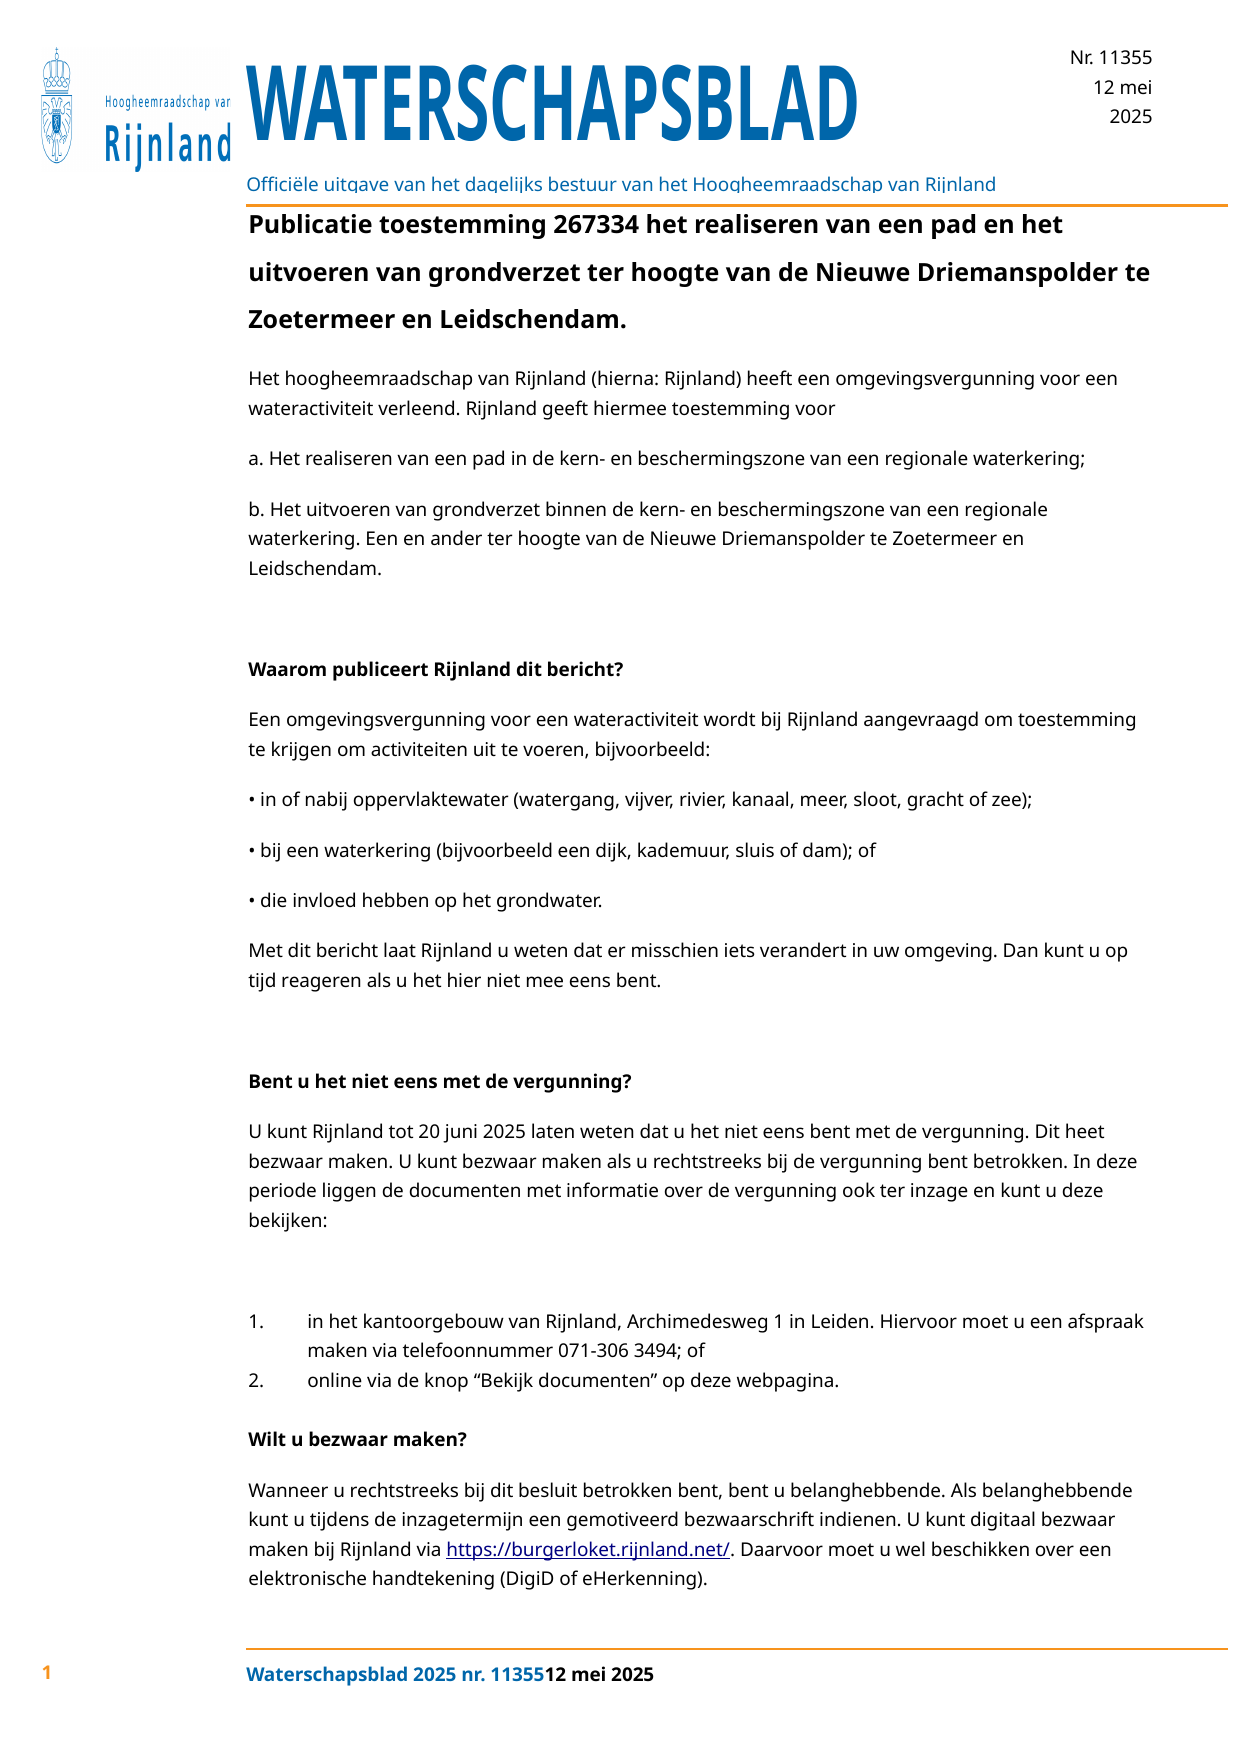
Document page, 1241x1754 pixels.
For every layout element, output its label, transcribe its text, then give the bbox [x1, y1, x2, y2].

text a. Het realiseren van een pad in de kern- en beschermingszone van een regionale waterkering; [248, 446, 1152, 471]
text • die invloed hebben op het grondwater. [248, 887, 1152, 913]
text Het hoogheemraadschap van Rijnland (hierna: Rijnland) heeft een omgevingsvergunning voor een wateractiviteit verleend. Rijnland geeft hiermee toestemming voor [248, 366, 1152, 421]
text Wanneer u rechtstreeks bij dit besluit betrokken bent, bent u belanghebbende. Als belanghebbende kunt u tijdens de inzagetermijn een gemotiveerd bezwaarschrift indienen. U kunt digitaal bezwaar maken bij Rijnland via https://burgerloket.rijnland.net/. Daarvoor moet u wel beschikken over een elektronische handtekening (DigiD of eHerkenning). [248, 1477, 1152, 1591]
list online via de knop “Bekijk documenten” op deze webpagina. [248, 1367, 1152, 1393]
text U kunt Rijnland tot 20 juni 2025 laten weten dat u het niet eens bent met de vergunning. Dit heet bezwaar maken. U kunt bezwaar maken als u rechtstreeks bij de vergunning bent betrokken. In deze periode liggen de documenten met informatie over de vergunning ook ter inzage en kunt u deze bekijken: [248, 1118, 1152, 1233]
text • bij een waterkering (bijvoorbeeld een dijk, kademuur, sluis of dam); of [248, 837, 1152, 862]
text Publicatie toestemming 267334 het realiseren van een pad en het uitvoeren van grondverzet ter hoogte van de Nieuwe Driemanspolder te Zoetermeer en Leidschendam. [248, 207, 1152, 336]
text Waarom publiceert Rijnland dit bericht? [248, 656, 1152, 682]
text Met dit bericht laat Rijnland u weten dat er misschien iets verandert in uw omgeving. Dan kunt u op tijd reageren als u het hier niet mee eens bent. [248, 938, 1152, 993]
text Wilt u bezwaar maken? [248, 1426, 1152, 1452]
list in het kantoorgebouw van Rijnland, Archimedesweg 1 in Leiden. Hiervoor moet u een afspraak maken via telefoonnummer 071-306 3494; of [248, 1308, 1152, 1363]
text Een omgevingsvergunning voor een wateractiviteit wordt bij Rijnland aangevraagd om toestemming te krijgen om activiteiten uit te voeren, bijvoorbeeld: [248, 706, 1152, 762]
picture [41, 47, 231, 172]
text • in of nabij oppervlaktewater (watergang, vijver, rivier, kanaal, meer, sloot, gracht of zee); [248, 786, 1152, 812]
text Bent u het niet eens met de vergunning? [248, 1068, 1152, 1094]
text b. Het uitvoeren van grondverzet binnen de kern- en beschermingszone van een regionale waterkering. Een en ander ter hoogte van de Nieuwe Driemanspolder te Zoetermeer en Leidschendam. [248, 496, 1152, 581]
